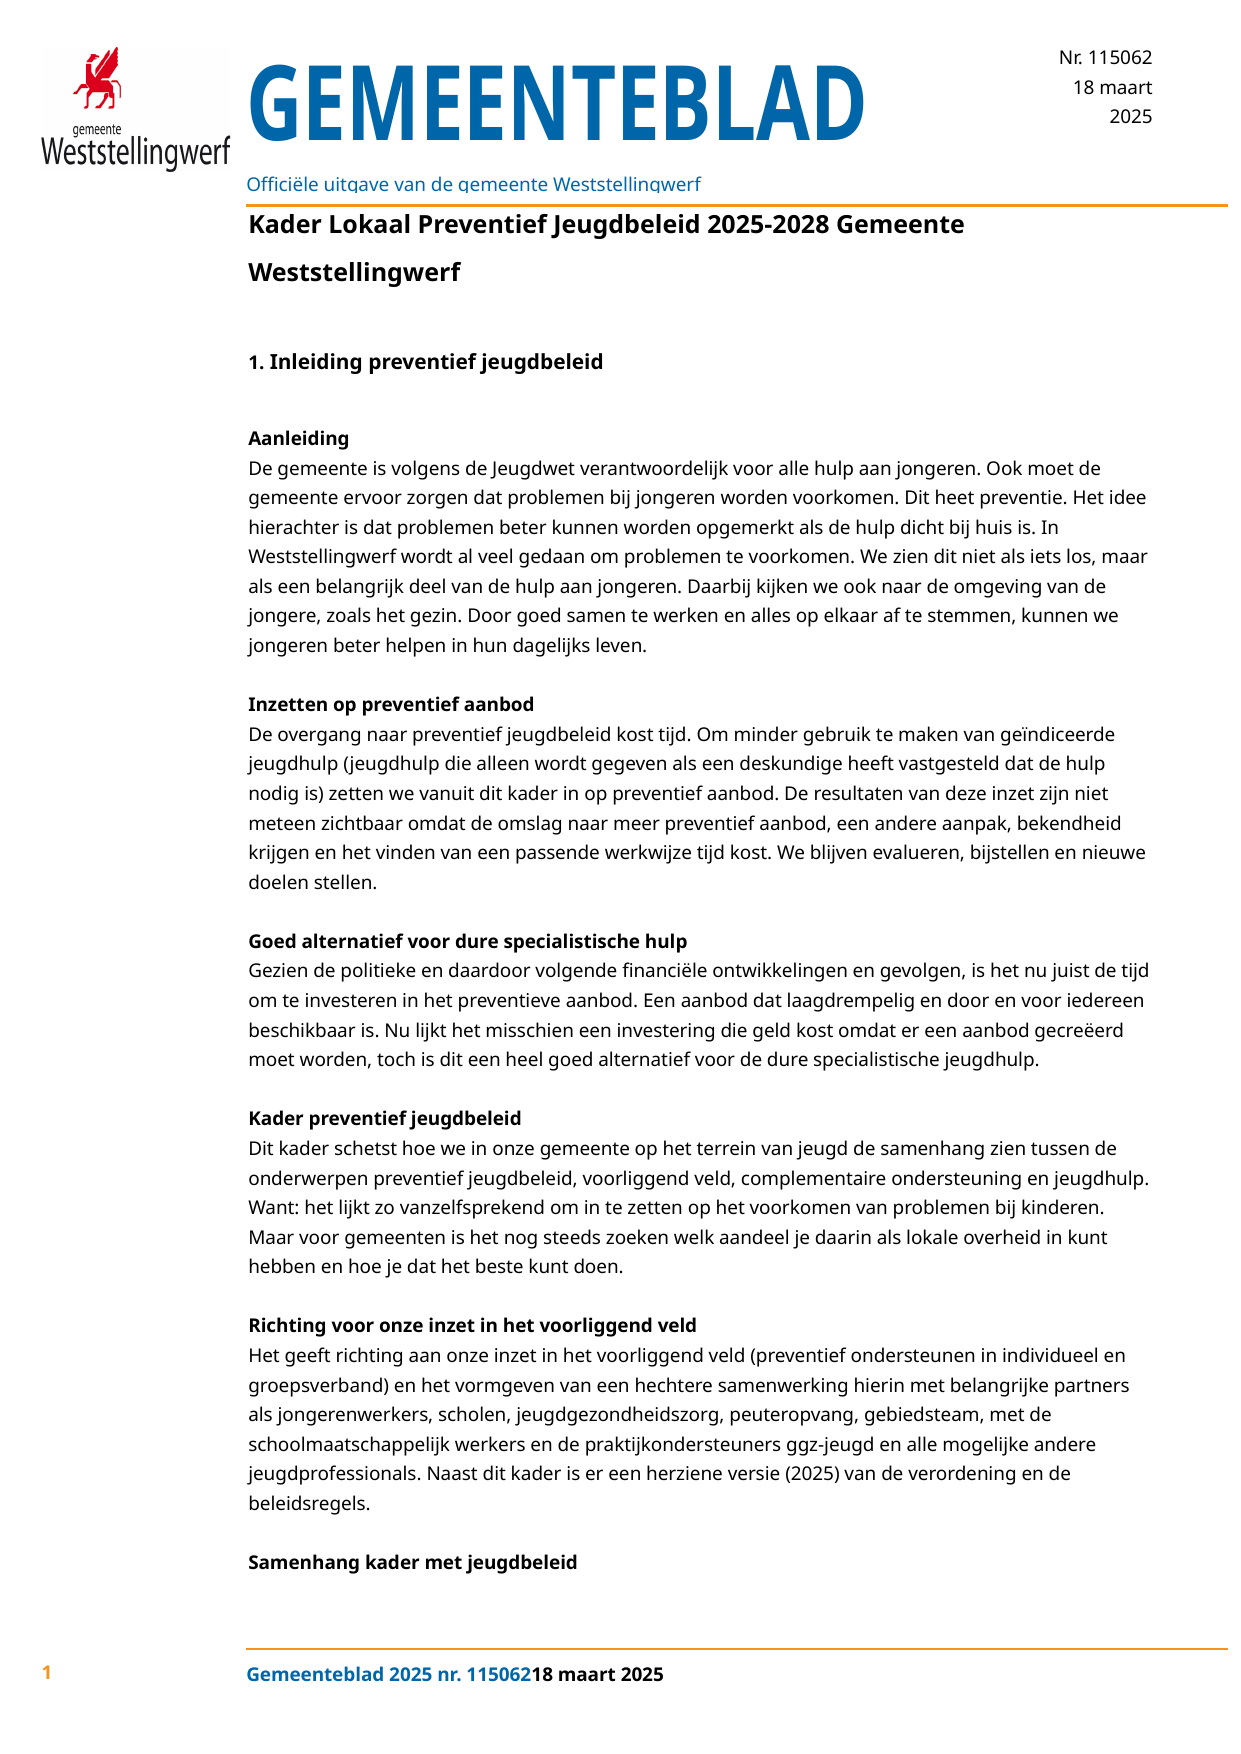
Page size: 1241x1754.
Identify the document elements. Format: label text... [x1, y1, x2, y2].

text Samenhang kader met jeugdbeleid [248, 1549, 1152, 1575]
text Dit kader schetst hoe we in onze gemeente op het terrein van jeugd de samenhang zien tussen de onderwerpen preventief jeugdbeleid, voorliggend veld, complementaire ondersteuning en jeugdhulp. Want: het lijkt zo vanzelfsprekend om in te zetten op het voorkomen van problemen bij kinderen. Maar voor gemeenten is het nog steeds zoeken welk aandeel je daarin als lokale overheid in kunt hebben en hoe je dat het beste kunt doen. [248, 1135, 1152, 1279]
text Het geeft richting aan onze inzet in het voorliggend veld (preventief ondersteunen in individueel en groepsverband) en het vormgeven van een hechtere samenwerking hierin met belangrijke partners als jongerenwerkers, scholen, jeugdgezondheidszorg, peuteropvang, gebiedsteam, met de schoolmaatschappelijk werkers en de praktijkondersteuners ggz-jeugd en alle mogelijke andere jeugdprofessionals. Naast dit kader is er een herziene versie (2025) van de verordening en de beleidsregels. [248, 1342, 1152, 1516]
text Kader Lokaal Preventief Jeugdbeleid 2025-2028 Gemeente Weststellingwerf [248, 207, 1152, 288]
text Goed alternatief voor dure specialistische hulp [248, 928, 1152, 954]
picture [41, 47, 231, 172]
text De gemeente is volgens de Jeugdwet verantwoordelijk voor alle hulp aan jongeren. Ook moet de gemeente ervoor zorgen dat problemen bij jongeren worden voorkomen. Dit heet preventie. Het idee hierachter is dat problemen beter kunnen worden opgemerkt als de hulp dicht bij huis is. In Weststellingwerf wordt al veel gedaan om problemen te voorkomen. We zien dit niet als iets los, maar als een belangrijk deel van de hulp aan jongeren. Daarbij kijken we ook naar de omgeving van de jongere, zoals het gezin. Door goed samen te werken en alles op elkaar af te stemmen, kunnen we jongeren beter helpen in hun dagelijks leven. [248, 455, 1152, 658]
text Richting voor onze inzet in het voorliggend veld [248, 1313, 1152, 1338]
text Gezien de politieke en daardoor volgende financiële ontwikkelingen en gevolgen, is het nu juist de tijd om te investeren in het preventieve aanbod. Een aanbod dat laagdrempelig en door en voor iedereen beschikbaar is. Nu lijkt het misschien een investering die geld kost omdat er een aanbod gecreëerd moet worden, toch is dit een heel goed alternatief voor de dure specialistische jeugdhulp. [248, 958, 1152, 1072]
text Aanleiding [248, 425, 1152, 451]
text Inzetten op preventief aanbod [248, 691, 1152, 717]
text 1. Inleiding preventief jeugdbeleid [248, 347, 1152, 376]
text De overgang naar preventief jeugdbeleid kost tijd. Om minder gebruik te maken van geïndiceerde jeugdhulp (jeugdhulp die alleen wordt gegeven als een deskundige heeft vastgesteld dat de hulp nodig is) zetten we vanuit dit kader in op preventief aanbod. De resultaten van deze inzet zijn niet meteen zichtbaar omdat de omslag naar meer preventief aanbod, een andere aanpak, bekendheid krijgen en het vinden van een passende werkwijze tijd kost. We blijven evalueren, bijstellen en nieuwe doelen stellen. [248, 721, 1152, 895]
text Kader preventief jeugdbeleid [248, 1106, 1152, 1131]
